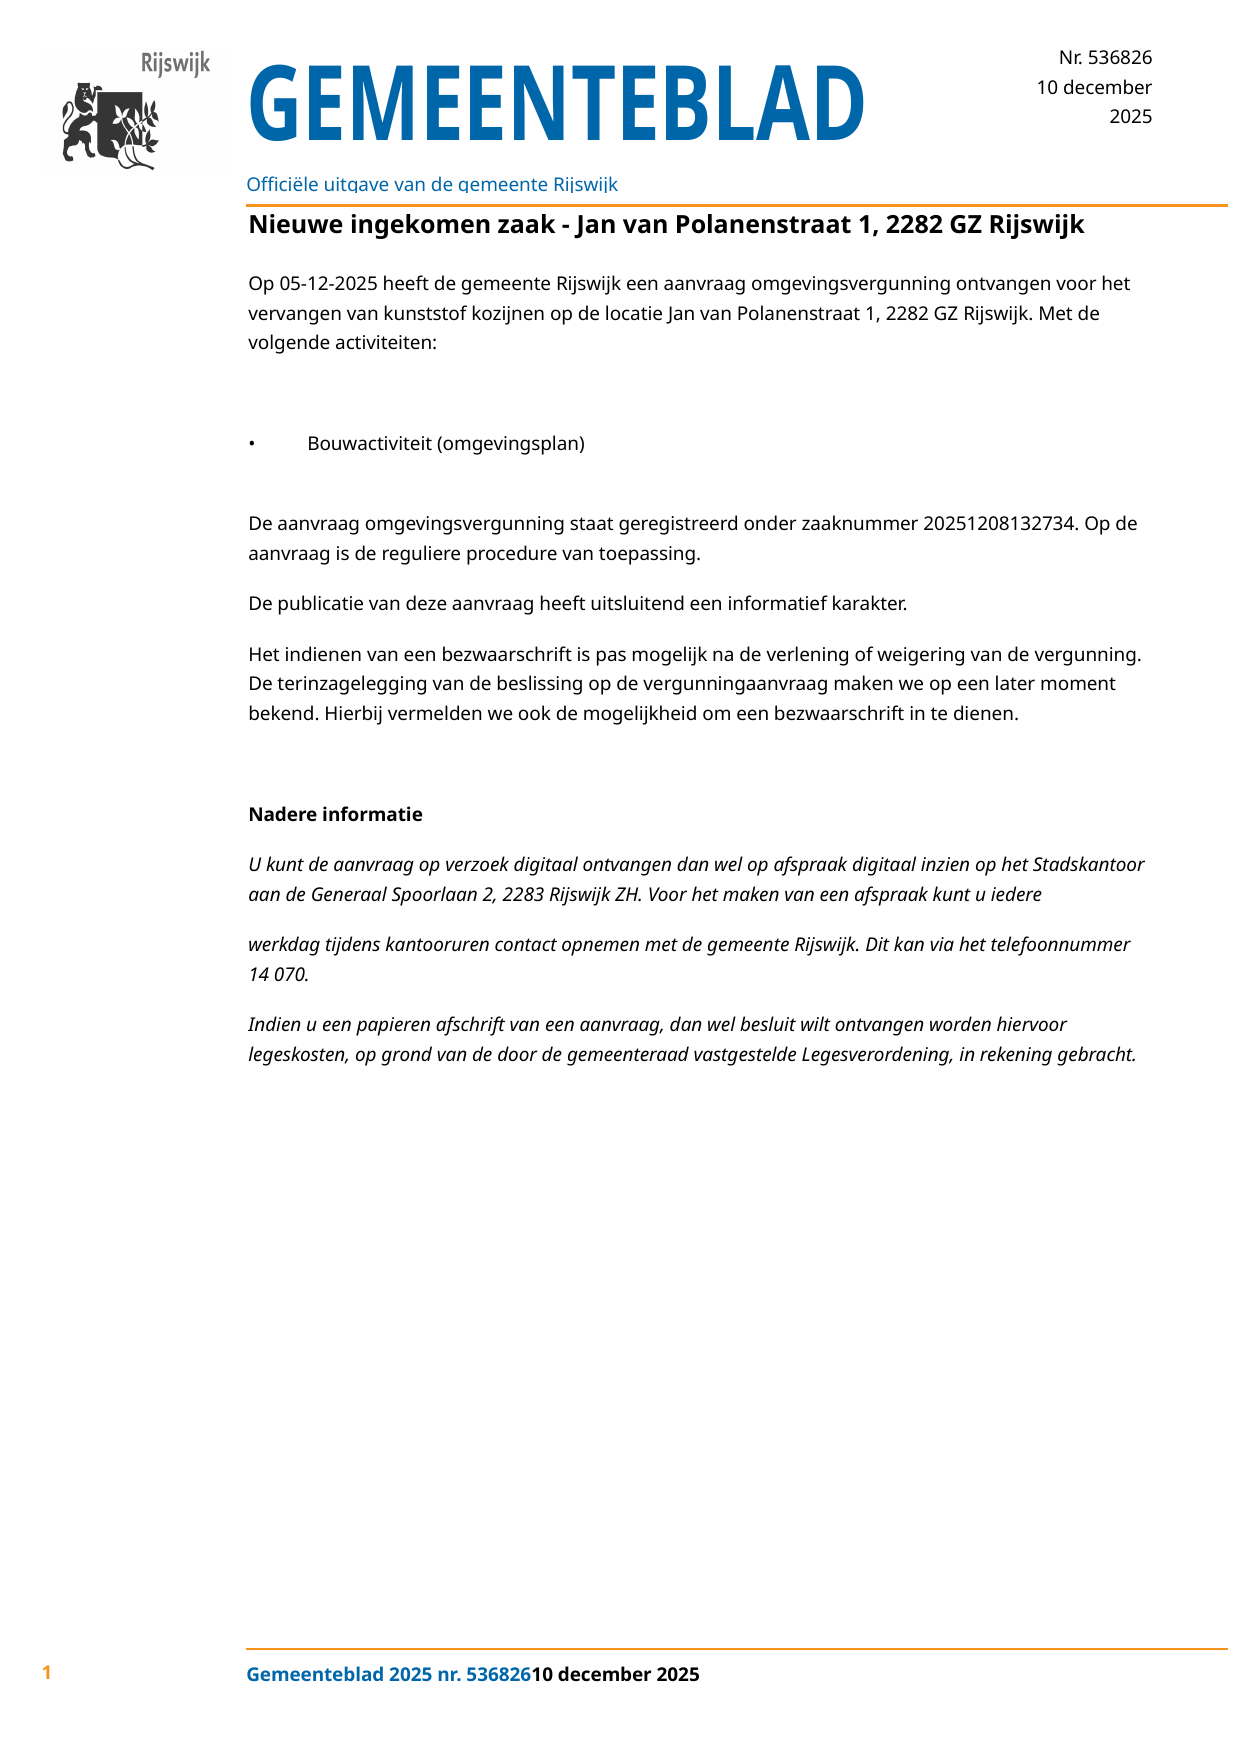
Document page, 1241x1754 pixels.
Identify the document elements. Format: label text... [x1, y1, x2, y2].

text De publicatie van deze aanvraag heeft uitsluitend een informatief karakter. [248, 590, 1152, 616]
text werkdag tijdens kantooruren contact opnemen met de gemeente Rijswijk. Dit kan via het telefoonnummer 14 070. [248, 931, 1152, 986]
text Het indienen van een bezwaarschrift is pas mogelijk na de verlening of weigering van de vergunning. De terinzagelegging van de beslissing op de vergunningaanvraag maken we op een later moment bekend. Hierbij vermelden we ook de mogelijkheid om een bezwaarschrift in te dienen. [248, 641, 1152, 726]
text Op 05-12-2025 heeft de gemeente Rijswijk een aanvraag omgevingsvergunning ontvangen voor het vervangen van kunststof kozijnen op de locatie Jan van Polanenstraat 1, 2282 GZ Rijswijk. Met de volgende activiteiten: [248, 270, 1152, 355]
text De aanvraag omgevingsvergunning staat geregistreerd onder zaaknummer 20251208132734. Op de aanvraag is de reguliere procedure van toepassing. [248, 510, 1152, 566]
picture [41, 47, 231, 172]
text Nieuwe ingekomen zaak - Jan van Polanenstraat 1, 2282 GZ Rijswijk [248, 207, 1152, 241]
text Indien u een papieren afschrift van een aanvraag, dan wel besluit wilt ontvangen worden hiervoor legeskosten, op grond van de door de gemeenteraad vastgestelde Legesverordening, in rekening gebracht. [248, 1011, 1152, 1066]
text U kunt de aanvraag op verzoek digitaal ontvangen dan wel op afspraak digitaal inzien op het Stadskantoor aan de Generaal Spoorlaan 2, 2283 Rijswijk ZH. Voor het maken van een afspraak kunt u iedere [248, 851, 1152, 906]
list Bouwactiviteit (omgevingsplan) [248, 430, 1152, 456]
text Nadere informatie [248, 801, 1152, 826]
